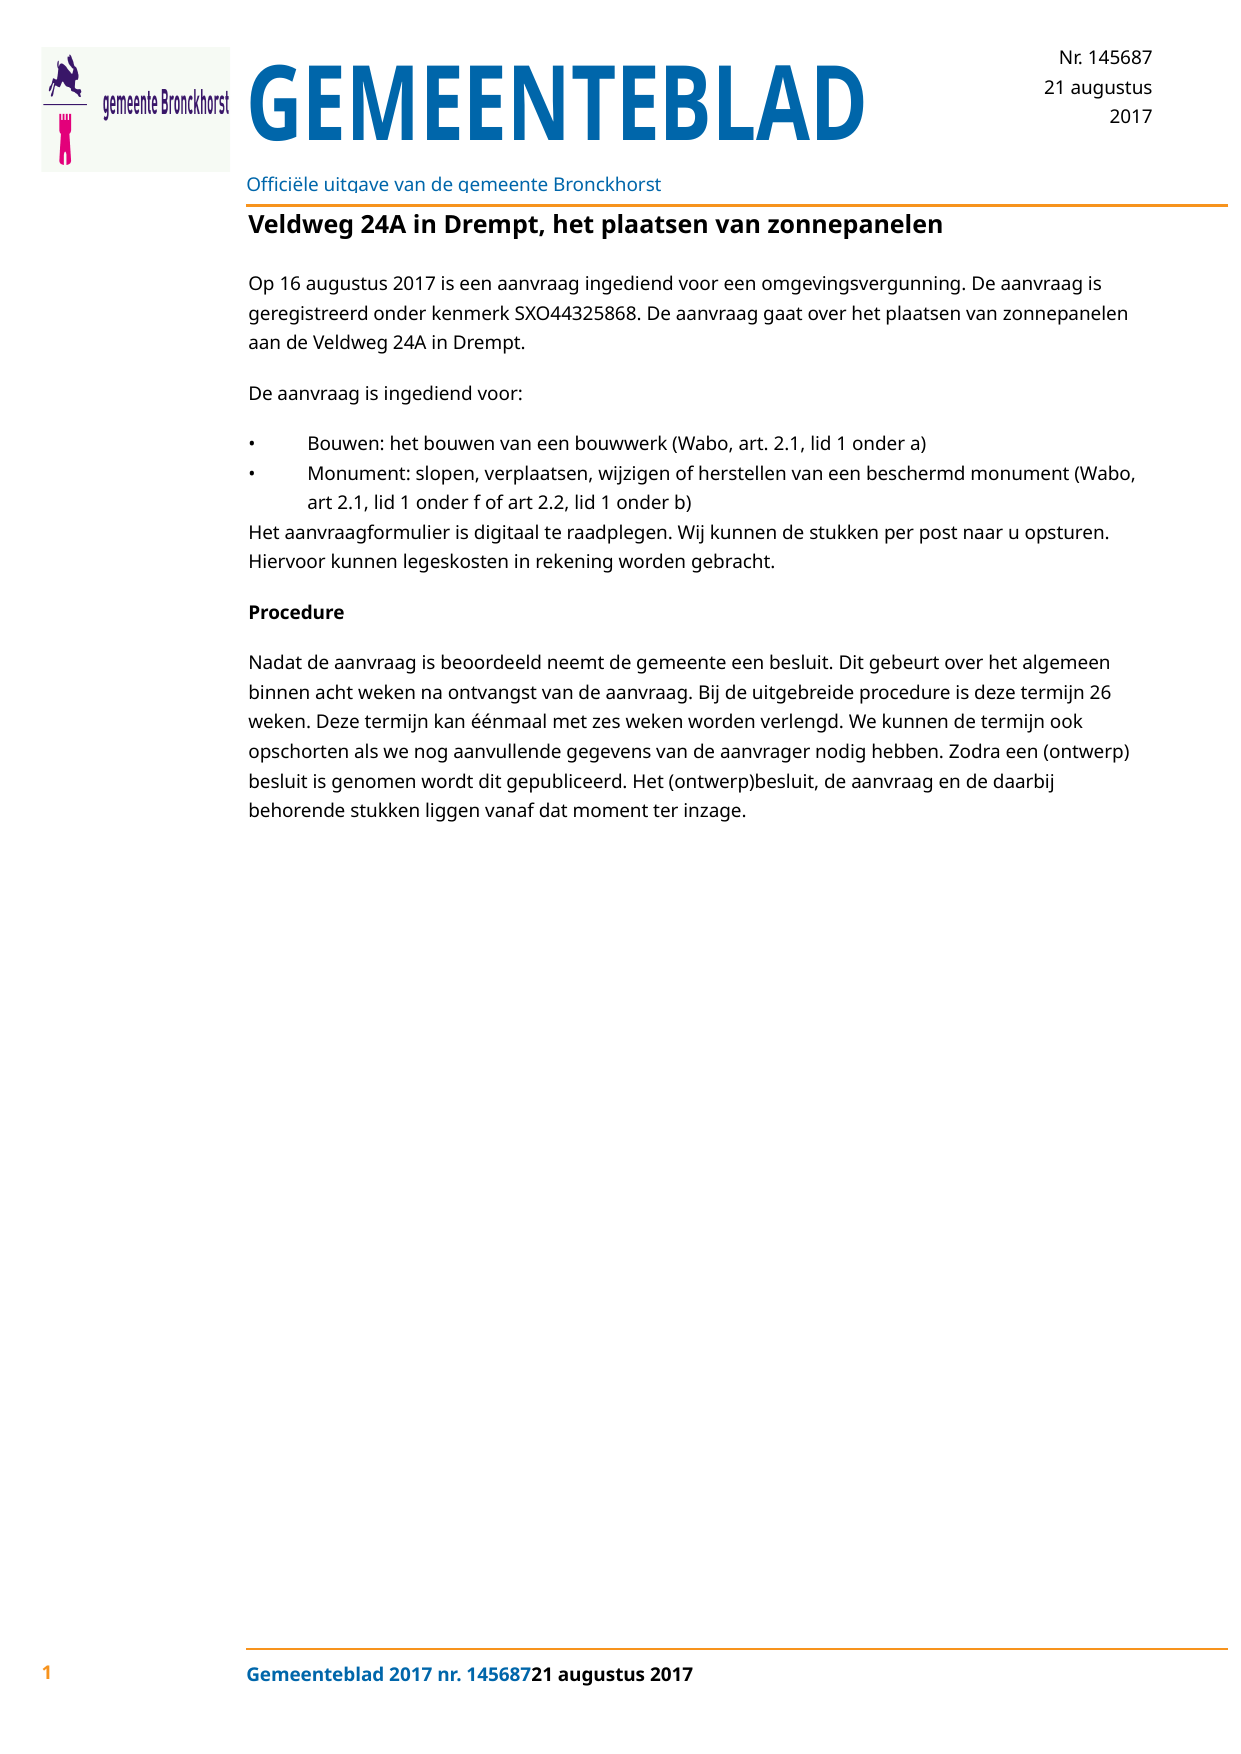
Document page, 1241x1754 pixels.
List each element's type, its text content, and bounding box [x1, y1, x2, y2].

text Veldweg 24A in Drempt, het plaatsen van zonnepanelen [248, 207, 1152, 241]
text Nadat de aanvraag is beoordeeld neemt de gemeente een besluit. Dit gebeurt over het algemeen binnen acht weken na ontvangst van de aanvraag. Bij de uitgebreide procedure is deze termijn 26 weken. Deze termijn kan éénmaal met zes weken worden verlengd. We kunnen de termijn ook opschorten als we nog aanvullende gegevens van de aanvrager nodig hebben. Zodra een (ontwerp) besluit is genomen wordt dit gepubliceerd. Het (ontwerp)besluit, de aanvraag en de daarbij behorende stukken liggen vanaf dat moment ter inzage. [248, 649, 1152, 823]
text De aanvraag is ingediend voor: [248, 380, 1152, 406]
text Op 16 augustus 2017 is een aanvraag ingediend voor een omgevingsvergunning. De aanvraag is geregistreerd onder kenmerk SXO44325868. De aanvraag gaat over het plaatsen van zonnepanelen aan de Veldweg 24A in Drempt. [248, 270, 1152, 355]
text Het aanvraagformulier is digitaal te raadplegen. Wij kunnen de stukken per post naar u opsturen. Hiervoor kunnen legeskosten in rekening worden gebracht. [248, 519, 1152, 574]
list Bouwen: het bouwen van een bouwwerk (Wabo, art. 2.1, lid 1 onder a) [248, 430, 1152, 456]
list Monument: slopen, verplaatsen, wijzigen of herstellen van een beschermd monument (Wabo, art 2.1, lid 1 onder f of art 2.2, lid 1 onder b) [248, 460, 1152, 515]
picture [41, 47, 231, 172]
text Procedure [248, 599, 1152, 625]
